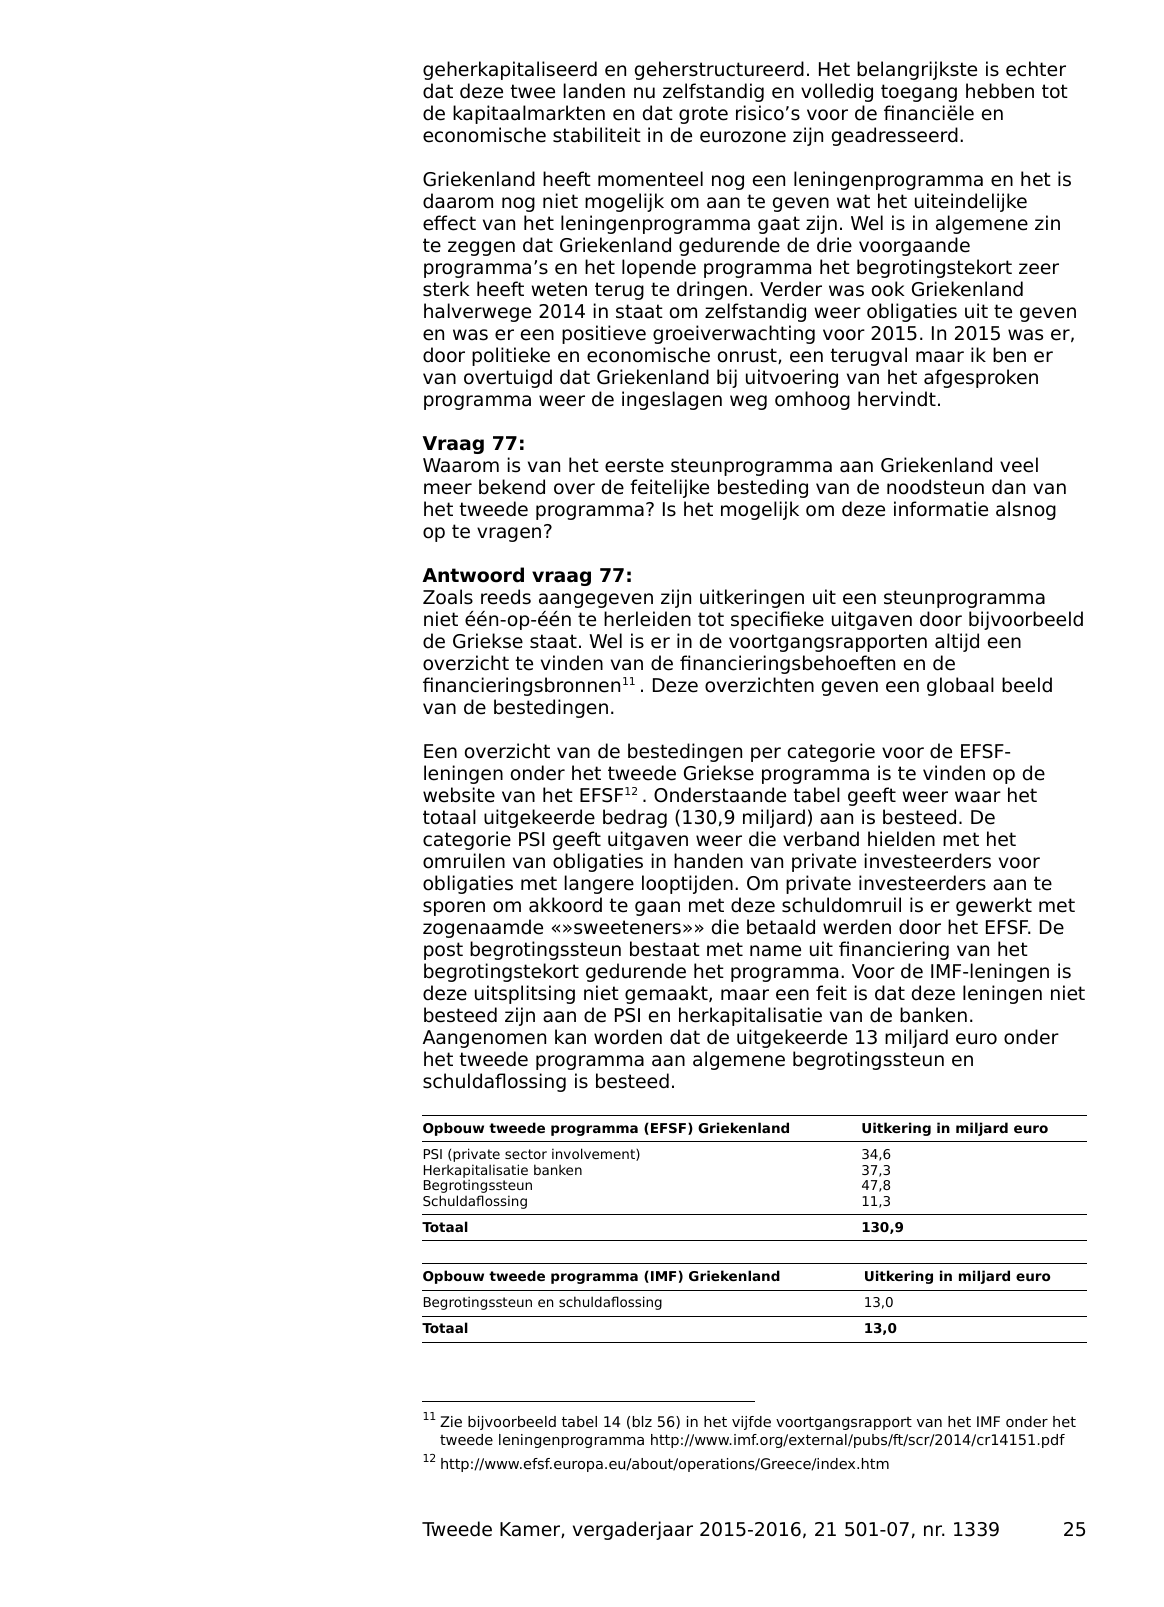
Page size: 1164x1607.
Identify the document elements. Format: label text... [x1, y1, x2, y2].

table_header Opbouw tweede programma (IMF) Griekenland [422, 1264, 857, 1289]
table_header Uitkering in miljard euro [858, 1264, 1087, 1289]
text geherkapitaliseerd en geherstructureerd. Het belangrijkste is echter dat deze twee landen nu zelfstandig en volledig toegang hebben tot de kapitaalmarkten en dat grote risico’s voor de financiële en economische stabiliteit in de eurozone zijn geadresseerd. [422, 59, 1087, 147]
text Griekenland heeft momenteel nog een leningenprogramma en het is daarom nog niet mogelijk om aan te geven wat het uiteindelijke effect van het leningenprogramma gaat zijn. Wel is in algemene zin te zeggen dat Griekenland gedurende de drie voorgaande programma’s en het lopende programma het begrotingstekort zeer sterk heeft weten terug te dringen. Verder was ook Griekenland halverwege 2014 in staat om zelfstandig weer obligaties uit te geven en was er een positieve groeiverwachting voor 2015. In 2015 was er, door politieke en economische onrust, een terugval maar ik ben er van overtuigd dat Griekenland bij uitvoering van het afgesproken programma weer de ingeslagen weg omhoog hervindt. [422, 169, 1087, 411]
table_cell 11,3 [855, 1194, 1087, 1214]
text Zie bijvoorbeeld tabel 14 (blz 56) in het vijfde voortgangsrapport van het IMF onder het tweede leningenprogramma http://www.imf.org/external/pubs/ft/scr/2014/cr14151.pdf [422, 1410, 1087, 1449]
text Vraag 77: [422, 433, 1087, 455]
text Antwoord vraag 77: [422, 565, 1087, 587]
text http://www.efsf.europa.eu/about/operations/Greece/index.htm [422, 1452, 1087, 1474]
table_cell 34,6 [855, 1142, 1087, 1162]
table_cell 37,3 [855, 1163, 1087, 1178]
table_cell 130,9 [855, 1215, 1087, 1240]
table_header Uitkering in miljard euro [855, 1116, 1087, 1141]
table_cell PSI (private sector involvement) [422, 1142, 855, 1162]
table_cell 47,8 [855, 1178, 1087, 1194]
text Een overzicht van de bestedingen per categorie voor de EFSF-leningen onder het tweede Griekse programma is te vinden op de website van het EFSF. Onderstaande tabel geeft weer waar het totaal uitgekeerde bedrag (130,9 miljard) aan is besteed. De categorie PSI geeft uitgaven weer die verband hielden met het omruilen van obligaties in handen van private investeerders voor obligaties met langere looptijden. Om private investeerders aan te sporen om akkoord te gaan met deze schuldomruil is er gewerkt met zogenaamde «»sweeteners»» die betaald werden door het EFSF. De post begrotingssteun bestaat met name uit financiering van het begrotingstekort gedurende het programma. Voor de IMF-leningen is deze uitsplitsing niet gemaakt, maar een feit is dat deze leningen niet besteed zijn aan de PSI en herkapitalisatie van de banken. Aangenomen kan worden dat de uitgekeerde 13 miljard euro onder het tweede programma aan algemene begrotingssteun en schuldaflossing is besteed. [422, 741, 1087, 1093]
table_cell 13,0 [858, 1317, 1087, 1342]
table_cell Begrotingssteun [422, 1178, 855, 1194]
table_cell Totaal [422, 1215, 855, 1240]
text Waarom is van het eerste steunprogramma aan Griekenland veel meer bekend over de feitelijke besteding van de noodsteun dan van het tweede programma? Is het mogelijk om deze informatie alsnog op te vragen? [422, 455, 1087, 543]
table_header Opbouw tweede programma (EFSF) Griekenland [422, 1116, 855, 1141]
table_cell Schuldaflossing [422, 1194, 855, 1214]
text Zoals reeds aangegeven zijn uitkeringen uit een steunprogramma niet één-op-één te herleiden tot specifieke uitgaven door bijvoorbeeld de Griekse staat. Wel is er in de voortgangsrapporten altijd een overzicht te vinden van de financieringsbehoeften en de financieringsbronnen. Deze overzichten geven een globaal beeld van de bestedingen. [422, 587, 1087, 719]
table_cell Totaal [422, 1317, 857, 1342]
table_cell 13,0 [858, 1291, 1087, 1316]
table_cell Begrotingssteun en schuldaflossing [422, 1291, 857, 1316]
table_cell Herkapitalisatie banken [422, 1163, 855, 1178]
